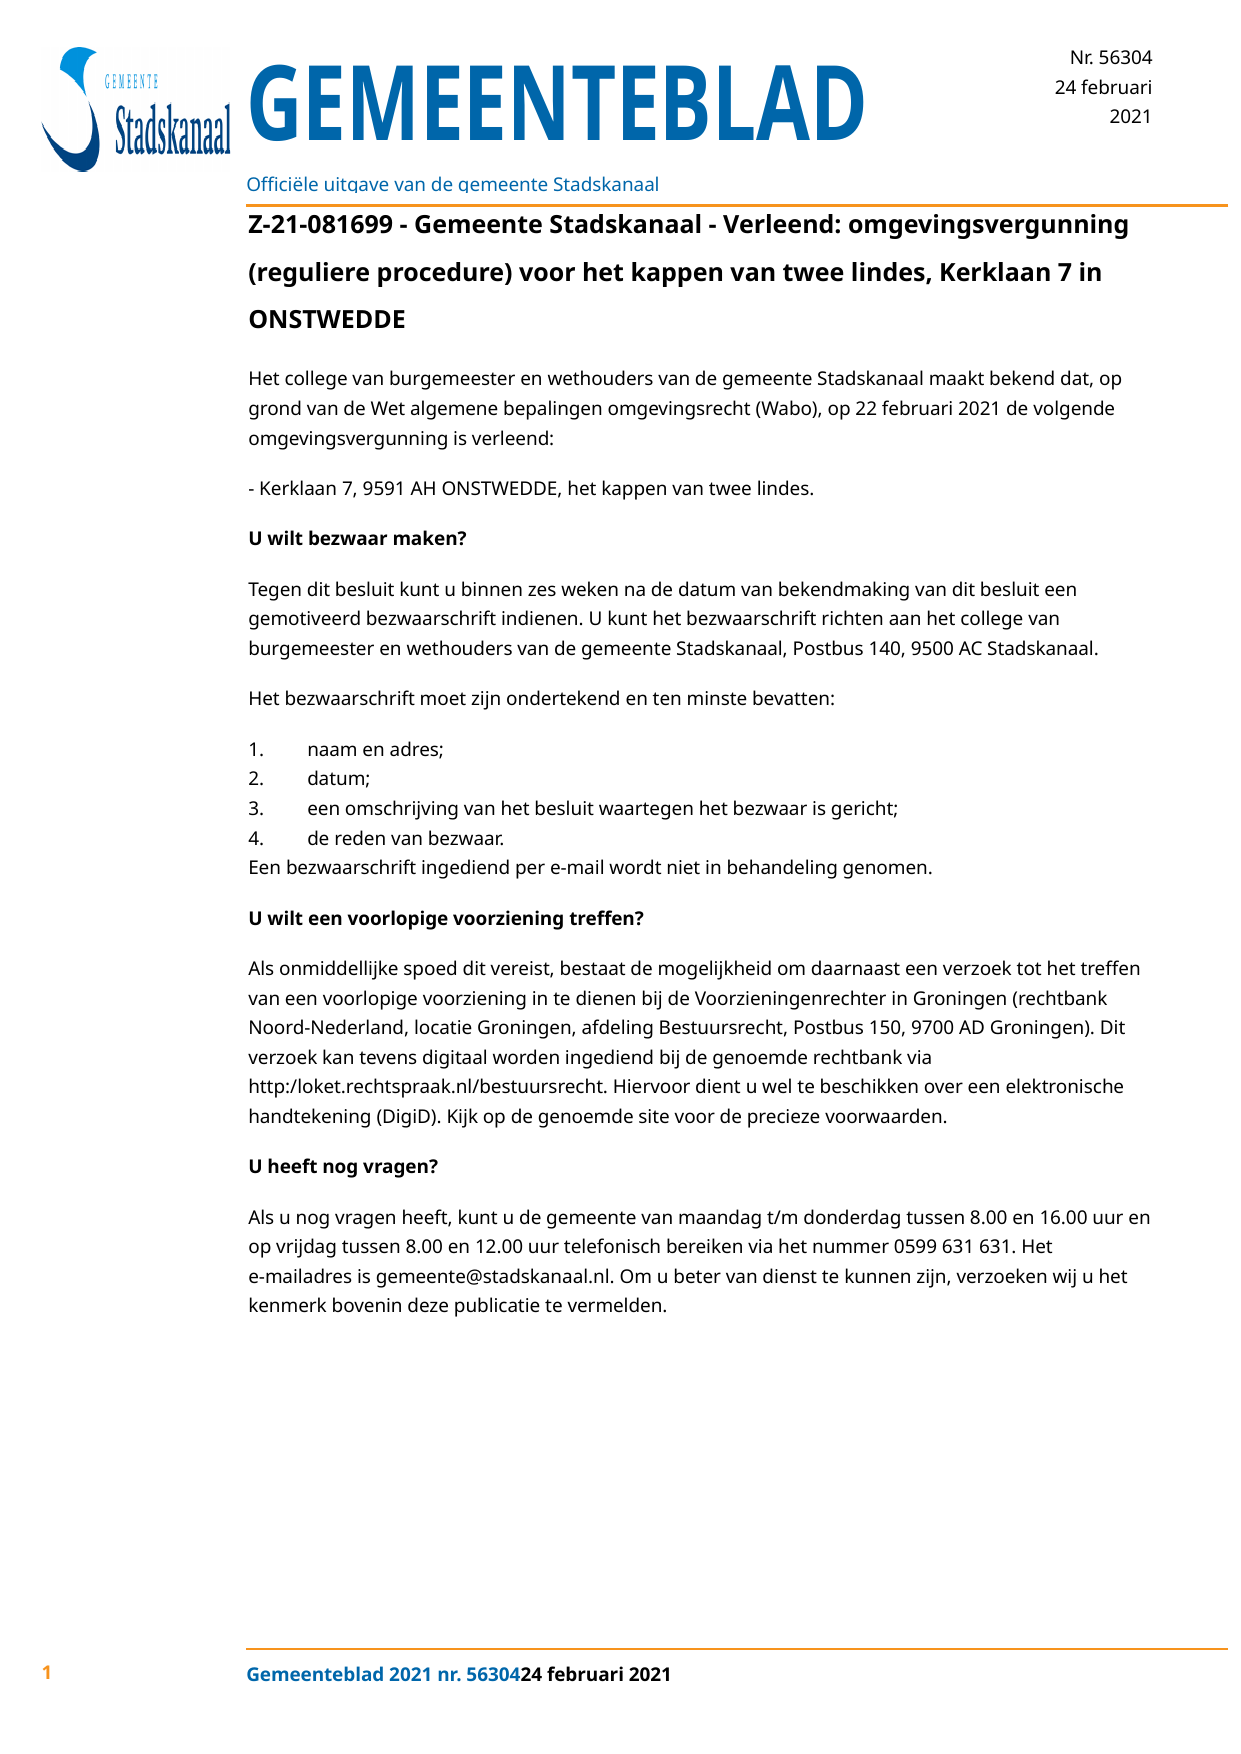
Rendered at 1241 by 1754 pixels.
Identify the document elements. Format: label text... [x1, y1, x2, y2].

text Als u nog vragen heeft, kunt u de gemeente van maandag t/m donderdag tussen 8.00 en 16.00 uur en op vrijdag tussen 8.00 en 12.00 uur telefonisch bereiken via het nummer 0599 631 631. Het e‑mailadres is gemeente@stadskanaal.nl. Om u beter van dienst te kunnen zijn, verzoeken wij u het kenmerk bovenin deze publicatie te vermelden. [248, 1204, 1152, 1318]
list de reden van bezwaar. [248, 825, 1152, 850]
list een omschrijving van het besluit waartegen het bezwaar is gericht; [248, 795, 1152, 821]
text Z-21-081699 - Gemeente Stadskanaal - Verleend: omgevingsvergunning (reguliere procedure) voor het kappen van twee lindes, Kerklaan 7 in ONSTWEDDE [248, 207, 1152, 336]
text Als onmiddellijke spoed dit vereist, bestaat de mogelijkheid om daarnaast een verzoek tot het treffen van een voorlopige voorziening in te dienen bij de Voorzieningenrechter in Groningen (rechtbank Noord-Nederland, locatie Groningen, afdeling Bestuursrecht, Postbus 150, 9700 AD Groningen). Dit verzoek kan tevens digitaal worden ingediend bij de genoemde rechtbank via http:/loket.rechtspraak.nl/bestuursrecht. Hiervoor dient u wel te beschikken over een elektronische handtekening (DigiD). Kijk op de genoemde site voor de precieze voorwaarden. [248, 955, 1152, 1129]
text Het college van burgemeester en wethouders van de gemeente Stadskanaal maakt bekend dat, op grond van de Wet algemene bepalingen omgevingsrecht (Wabo), op 22 februari 2021 de volgende omgevingsvergunning is verleend: [248, 366, 1152, 450]
text - Kerklaan 7, 9591 AH ONSTWEDDE, het kappen van twee lindes. [248, 475, 1152, 501]
text Tegen dit besluit kunt u binnen zes weken na de datum van bekendmaking van dit besluit een gemotiveerd bezwaarschrift indienen. U kunt het bezwaarschrift richten aan het college van burgemeester en wethouders van de gemeente Stadskanaal, Postbus 140, 9500 AC Stadskanaal. [248, 576, 1152, 661]
list naam en adres; [248, 736, 1152, 762]
text U heeft nog vragen? [248, 1153, 1152, 1179]
picture [41, 47, 231, 172]
text U wilt een voorlopige voorziening treffen? [248, 905, 1152, 930]
text Een bezwaarschrift ingediend per e-mail wordt niet in behandeling genomen. [248, 854, 1152, 880]
list datum; [248, 766, 1152, 791]
text Het bezwaarschrift moet zijn ondertekend en ten minste bevatten: [248, 686, 1152, 711]
text U wilt bezwaar maken? [248, 526, 1152, 551]
